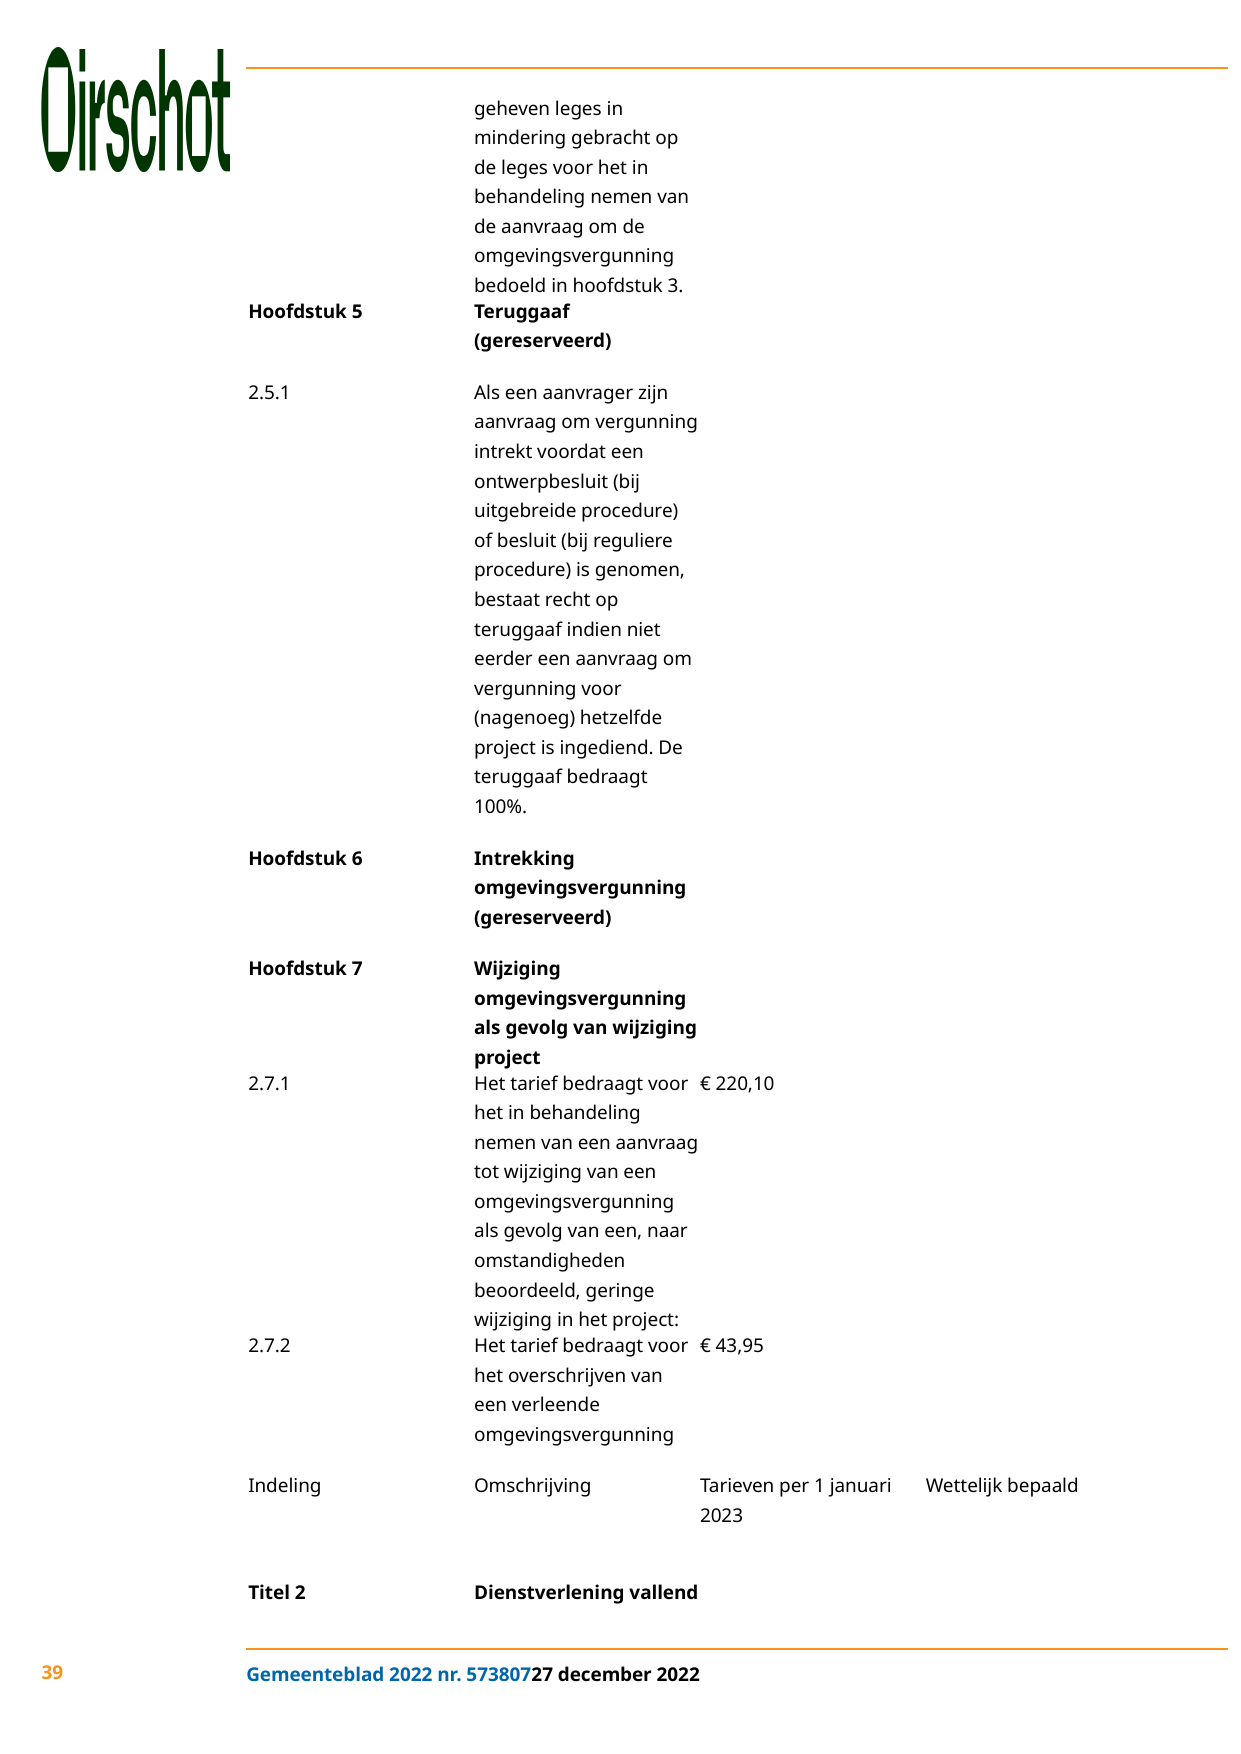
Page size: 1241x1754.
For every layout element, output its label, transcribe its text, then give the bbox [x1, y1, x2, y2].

table_cell Als een aanvrager zijn aanvraag om vergunning intrekt voordat een ontwerpbesluit (bij uitgebreide procedure) of besluit (bij reguliere procedure) is genomen, bestaat recht op teruggaaf indien niet eerder een aanvraag om vergunning voor (nagenoeg) hetzelfde project is ingediend. De teruggaaf bedraagt 100%. [474, 379, 700, 819]
table_cell Hoofdstuk 7 [248, 955, 474, 1070]
table_cell [248, 353, 474, 379]
table_cell [700, 379, 926, 819]
table_cell [926, 1447, 1152, 1472]
table_cell geheven leges in mindering gebracht op de leges voor het in behandeling nemen van de aanvraag om de omgevingsvergunning bedoeld in hoofdstuk 3. [474, 95, 700, 298]
table_cell 2.7.2 [248, 1332, 474, 1447]
table_cell [248, 1447, 474, 1472]
table_cell Dienstverlening vallend [474, 1579, 700, 1605]
table_cell € 220,10 [700, 1070, 926, 1332]
table_cell [700, 1528, 926, 1553]
table_cell [926, 1528, 1152, 1553]
table_cell [474, 1554, 700, 1579]
table_cell [700, 955, 926, 1070]
table_cell [926, 298, 1152, 353]
table_cell [700, 1579, 926, 1605]
table_cell [700, 298, 926, 353]
table_cell [700, 1447, 926, 1472]
table_cell [700, 819, 926, 845]
table_cell Hoofdstuk 6 [248, 845, 474, 929]
table_cell Wijziging omgevingsvergunning als gevolg van wijziging project [474, 955, 700, 1070]
table_cell [248, 95, 474, 298]
table_cell [248, 930, 474, 955]
table_cell [926, 930, 1152, 955]
table_cell [926, 1070, 1152, 1332]
table_cell 2.5.1 [248, 379, 474, 819]
table_cell Het tarief bedraagt voor het in behandeling nemen van een aanvraag tot wijziging van een omgevingsvergunning als gevolg van een, naar omstandigheden beoordeeld, geringe wijziging in het project: [474, 1070, 700, 1332]
table_cell Tarieven per 1 januari 2023 [700, 1473, 926, 1528]
table_cell [926, 1554, 1152, 1579]
table_cell € 43,95 [700, 1332, 926, 1447]
table_cell Indeling [248, 1473, 474, 1528]
table_cell [926, 819, 1152, 845]
table_cell [926, 955, 1152, 1070]
table_cell [926, 95, 1152, 298]
table_cell Hoofdstuk 5 [248, 298, 474, 353]
picture [41, 47, 231, 172]
table_cell [474, 819, 700, 845]
table_cell [248, 819, 474, 845]
table_cell [248, 1528, 474, 1553]
table_cell [926, 1579, 1152, 1605]
table_cell Omschrijving [474, 1473, 700, 1528]
table_cell [474, 930, 700, 955]
table_cell [474, 1528, 700, 1553]
table_cell [700, 845, 926, 929]
table_cell [248, 1554, 474, 1579]
table_cell [700, 353, 926, 379]
table_cell [474, 1447, 700, 1472]
table_cell [926, 845, 1152, 929]
table_cell Wettelijk bepaald [926, 1473, 1152, 1528]
table_cell [926, 353, 1152, 379]
table_cell [474, 353, 700, 379]
table_cell Intrekking omgevingsvergunning (gereserveerd) [474, 845, 700, 929]
table_cell [700, 930, 926, 955]
table_cell Titel 2 [248, 1579, 474, 1605]
table_cell [926, 379, 1152, 819]
table_cell Het tarief bedraagt voor het overschrijven van een verleende omgevingsvergunning [474, 1332, 700, 1447]
table_cell 2.7.1 [248, 1070, 474, 1332]
table_cell [926, 1332, 1152, 1447]
table_cell [700, 1554, 926, 1579]
table_cell Teruggaaf (gereserveerd) [474, 298, 700, 353]
table_cell [700, 95, 926, 298]
